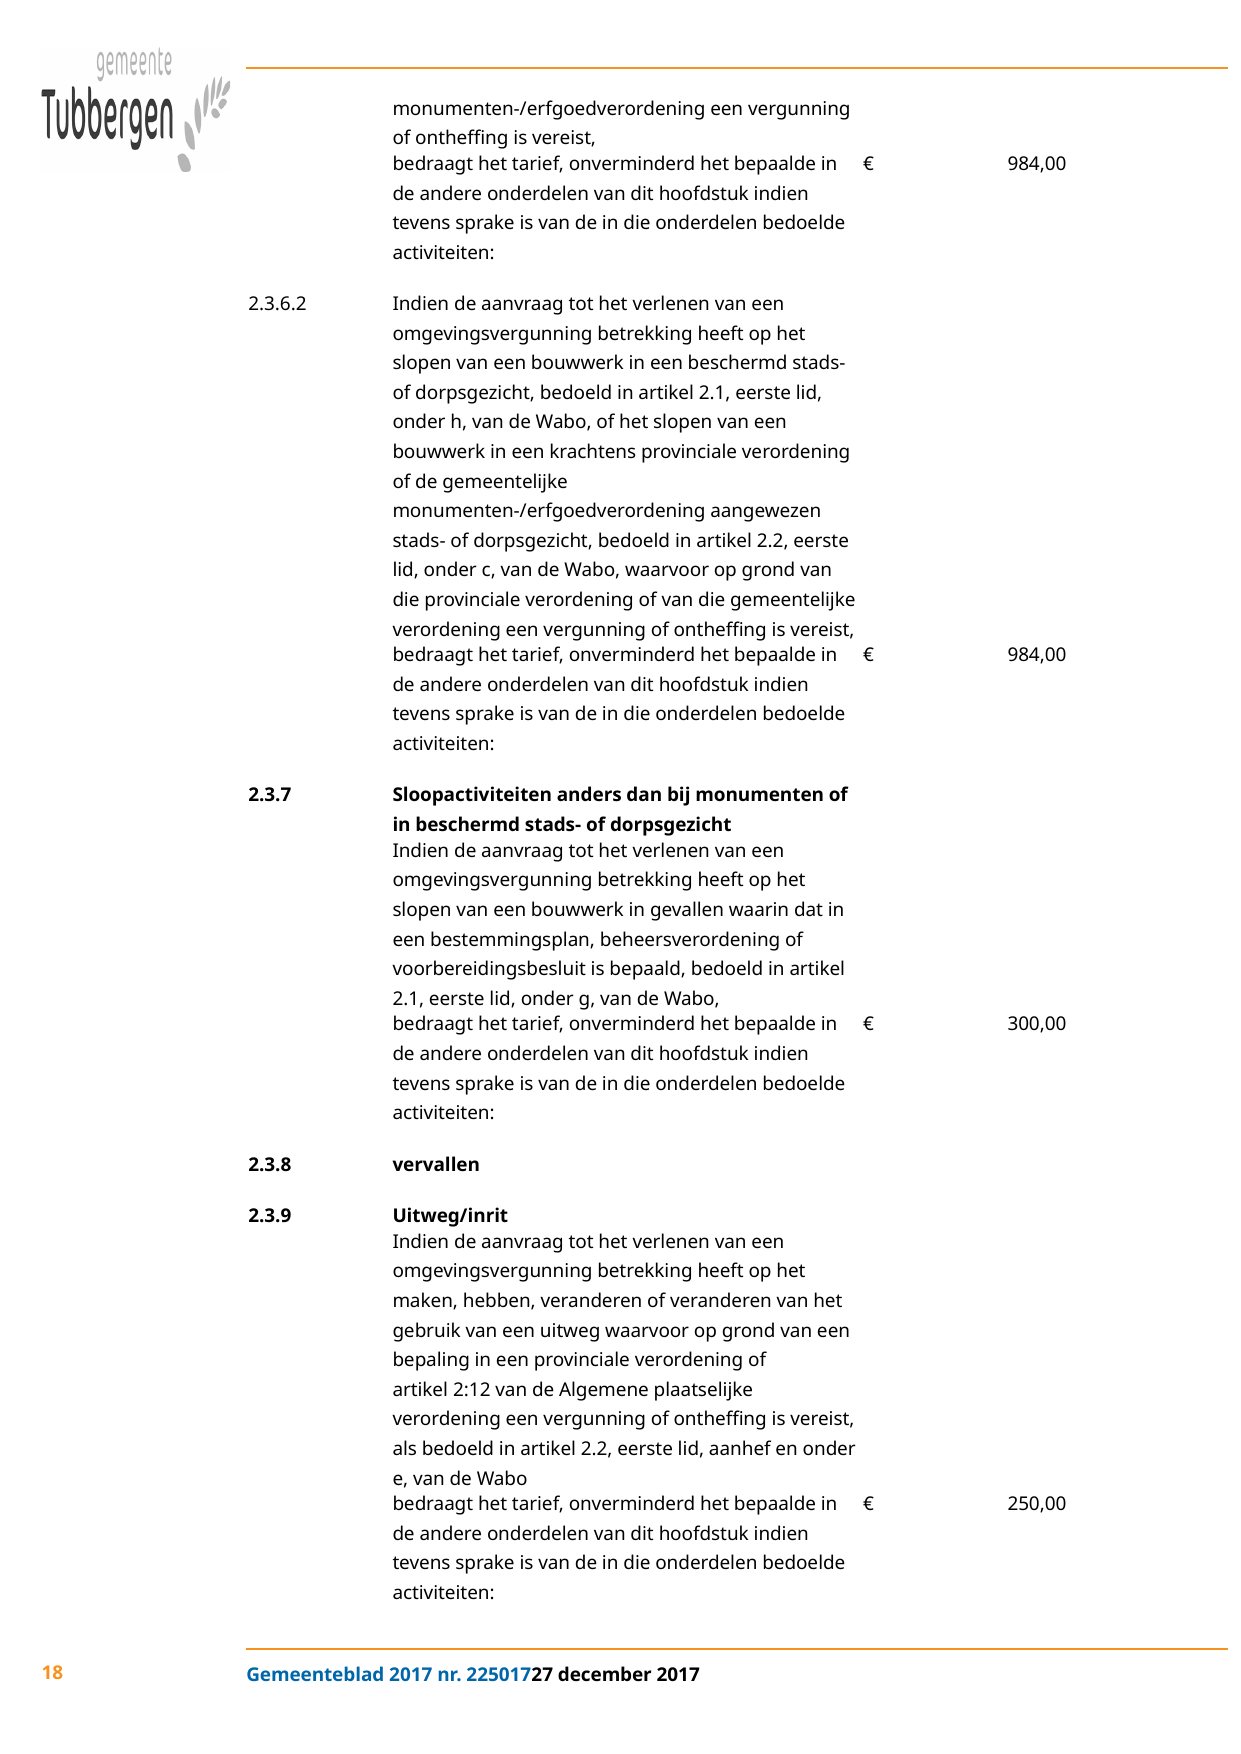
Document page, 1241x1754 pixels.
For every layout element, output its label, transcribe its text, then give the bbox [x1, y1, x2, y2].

table_cell [863, 95, 1007, 150]
table_cell 250,00 [1007, 1490, 1152, 1605]
table_cell [392, 265, 863, 290]
table_cell [1007, 782, 1152, 837]
table_cell bedraagt het tarief, onverminderd het bepaalde in de andere onderdelen van dit hoofdstuk indien tevens sprake is van de in die onderdelen bedoelde activiteiten: [392, 641, 863, 756]
table_cell bedraagt het tarief, onverminderd het bepaalde in de andere onderdelen van dit hoofdstuk indien tevens sprake is van de in die onderdelen bedoelde activiteiten: [392, 150, 863, 264]
table_cell [863, 782, 1007, 837]
table_cell [248, 1228, 392, 1490]
table_cell [863, 290, 1007, 641]
table_cell [392, 1125, 863, 1151]
table_cell [1007, 1228, 1152, 1490]
table_cell [1007, 1177, 1152, 1202]
table_cell bedraagt het tarief, onverminderd het bepaalde in de andere onderdelen van dit hoofdstuk indien tevens sprake is van de in die onderdelen bedoelde activiteiten: [392, 1011, 863, 1125]
table_cell 984,00 [1007, 641, 1152, 756]
table_cell [248, 95, 392, 150]
table_cell € [863, 1490, 1007, 1605]
table_cell [1007, 95, 1152, 150]
table_cell [1007, 265, 1152, 290]
table_cell [863, 265, 1007, 290]
table_cell € [863, 1011, 1007, 1125]
table_cell [392, 756, 863, 782]
table_cell [1007, 1125, 1152, 1151]
table_cell [248, 641, 392, 756]
table_cell € [863, 641, 1007, 756]
table_cell [1007, 756, 1152, 782]
table_cell Indien de aanvraag tot het verlenen van een omgevingsvergunning betrekking heeft op het slopen van een bouwwerk in een beschermd stads- of dorpsgezicht, bedoeld in artikel 2.1, eerste lid, onder h, van de Wabo, of het slopen van een bouwwerk in een krachtens provinciale verordening of de gemeentelijke monumenten-/erfgoedverordening aangewezen stads- of dorpsgezicht, bedoeld in artikel 2.2, eerste lid, onder c, van de Wabo, waarvoor op grond van die provinciale verordening of van die gemeentelijke verordening een vergunning of ontheffing is vereist, [392, 290, 863, 641]
table_cell [1007, 1151, 1152, 1177]
table_cell [863, 1125, 1007, 1151]
table_cell [863, 1202, 1007, 1228]
table_cell [863, 1151, 1007, 1177]
table_cell 300,00 [1007, 1011, 1152, 1125]
table_cell 2.3.9 [248, 1202, 392, 1228]
table_cell 2.3.8 [248, 1151, 392, 1177]
table_cell bedraagt het tarief, onverminderd het bepaalde in de andere onderdelen van dit hoofdstuk indien tevens sprake is van de in die onderdelen bedoelde activiteiten: [392, 1490, 863, 1605]
table_cell [863, 756, 1007, 782]
table_cell [248, 1011, 392, 1125]
table_cell Indien de aanvraag tot het verlenen van een omgevingsvergunning betrekking heeft op het maken, hebben, veranderen of veranderen van het gebruik van een uitweg waarvoor op grond van een bepaling in een provinciale verordening of artikel 2:12 van de Algemene plaatselijke verordening een vergunning of ontheffing is vereist, als bedoeld in artikel 2.2, eerste lid, aanhef en onder e, van de Wabo [392, 1228, 863, 1490]
table_cell [1007, 290, 1152, 641]
table_cell [248, 1490, 392, 1605]
table_cell [248, 837, 392, 1011]
table_cell [1007, 837, 1152, 1011]
table_cell [248, 265, 392, 290]
table_cell [1007, 1202, 1152, 1228]
picture [41, 47, 231, 172]
table_cell € [863, 150, 1007, 264]
table_cell [248, 756, 392, 782]
table_cell [248, 1125, 392, 1151]
table_cell Uitweg/inrit [392, 1202, 863, 1228]
table_cell [248, 1177, 392, 1202]
table_cell 2.3.7 [248, 782, 392, 837]
table_cell Indien de aanvraag tot het verlenen van een omgevingsvergunning betrekking heeft op het slopen van een bouwwerk in gevallen waarin dat in een bestemmingsplan, beheersverordening of voorbereidingsbesluit is bepaald, bedoeld in artikel 2.1, eerste lid, onder g, van de Wabo, [392, 837, 863, 1011]
table_cell [248, 150, 392, 264]
table_cell monumenten-/erfgoedverordening een vergunning of ontheffing is vereist, [392, 95, 863, 150]
table_cell [863, 837, 1007, 1011]
table_cell vervallen [392, 1151, 863, 1177]
table_cell Sloopactiviteiten anders dan bij monumenten of in beschermd stads- of dorpsgezicht [392, 782, 863, 837]
table_cell 2.3.6.2 [248, 290, 392, 641]
table_cell [863, 1228, 1007, 1490]
table_cell [392, 1177, 863, 1202]
table_cell 984,00 [1007, 150, 1152, 264]
table_cell [863, 1177, 1007, 1202]
